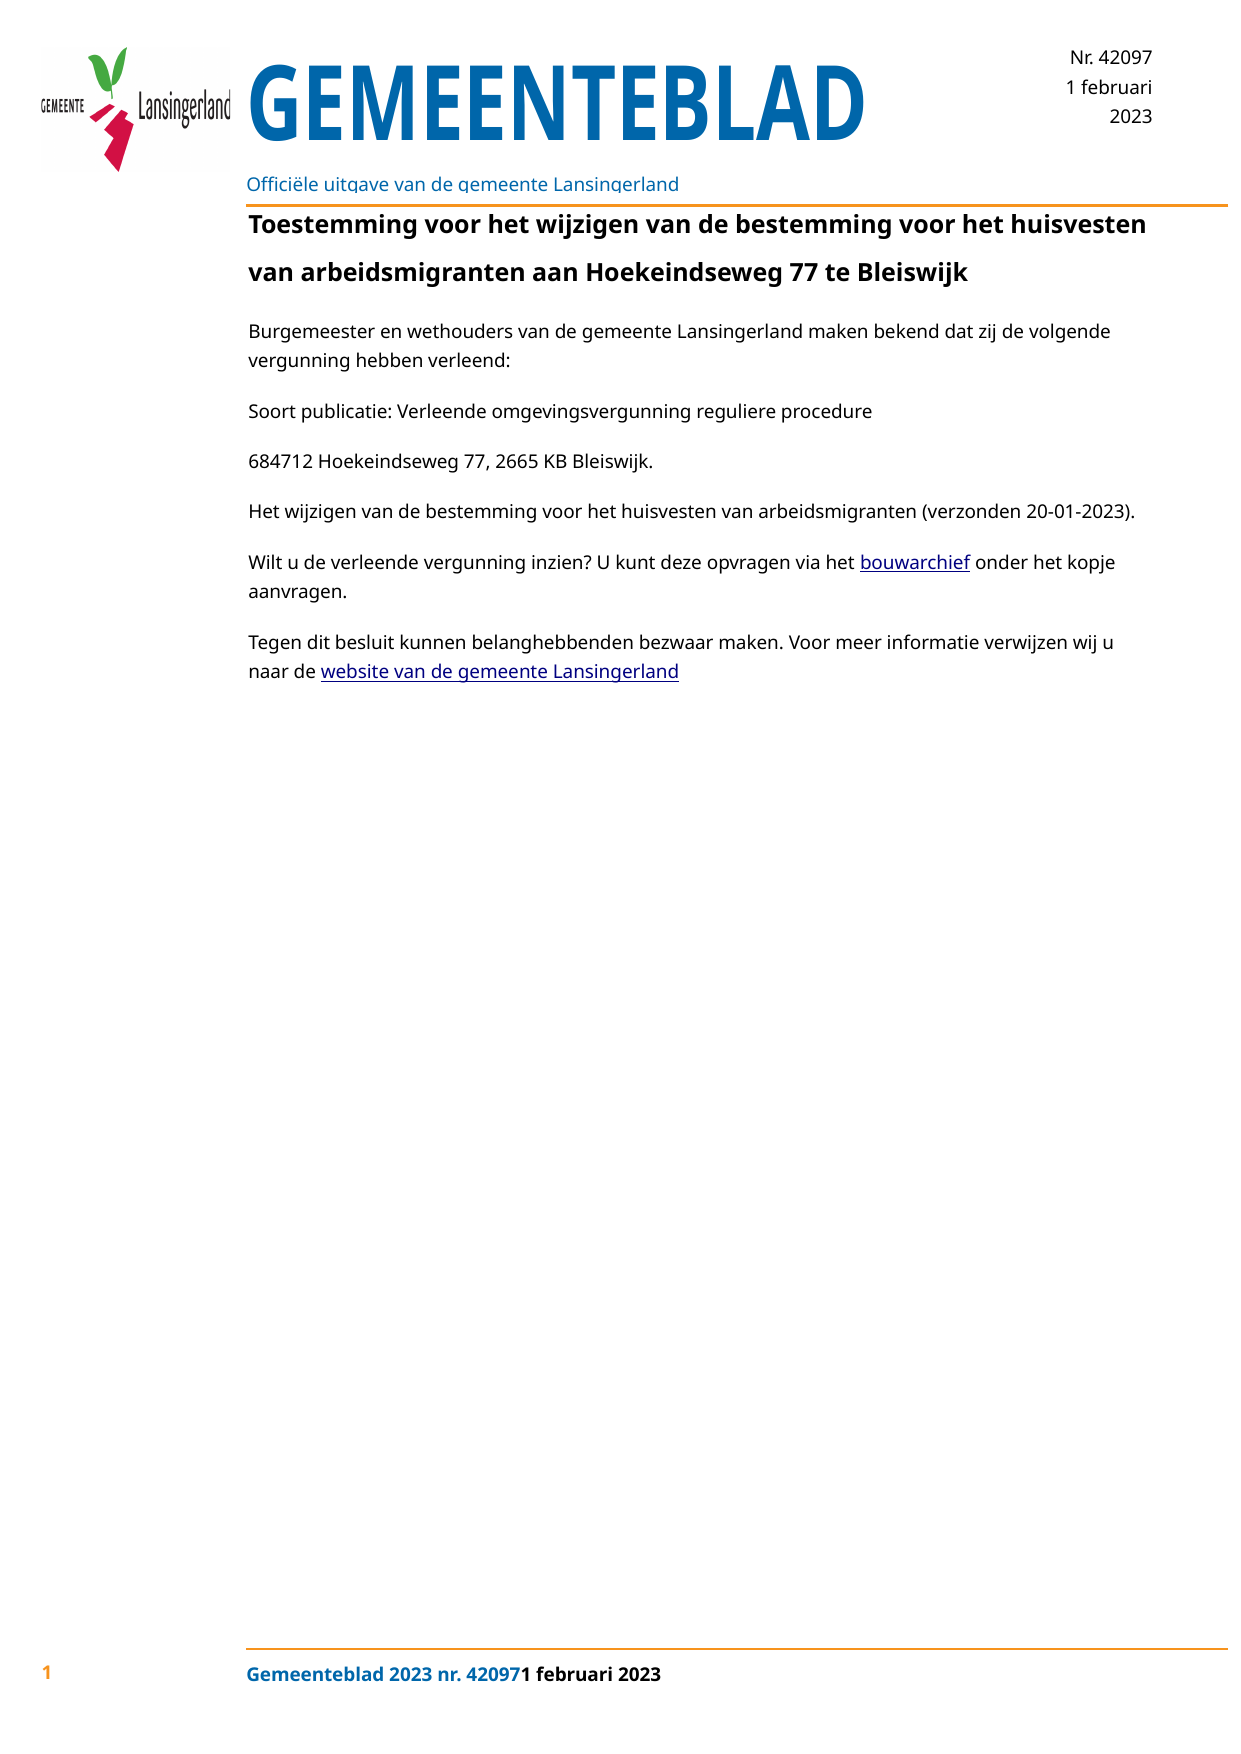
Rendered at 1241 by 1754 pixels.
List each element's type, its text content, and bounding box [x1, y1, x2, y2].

text Wilt u de verleende vergunning inzien? U kunt deze opvragen via het bouwarchief onder het kopje aanvragen. [248, 549, 1152, 604]
text Tegen dit besluit kunnen belanghebbenden bezwaar maken. Voor meer informatie verwijzen wij u naar de website van de gemeente Lansingerland [248, 629, 1152, 684]
text Het wijzigen van de bestemming voor het huisvesten van arbeidsmigranten (verzonden 20-01-2023). [248, 499, 1152, 524]
text Toestemming voor het wijzigen van de bestemming voor het huisvesten van arbeidsmigranten aan Hoekeindseweg 77 te Bleiswijk [248, 207, 1152, 288]
text 684712 Hoekeindseweg 77, 2665 KB Bleiswijk. [248, 448, 1152, 474]
picture [41, 47, 231, 172]
text Soort publicatie: Verleende omgevingsvergunning reguliere procedure [248, 398, 1152, 424]
text Burgemeester en wethouders van de gemeente Lansingerland maken bekend dat zij de volgende vergunning hebben verleend: [248, 318, 1152, 373]
